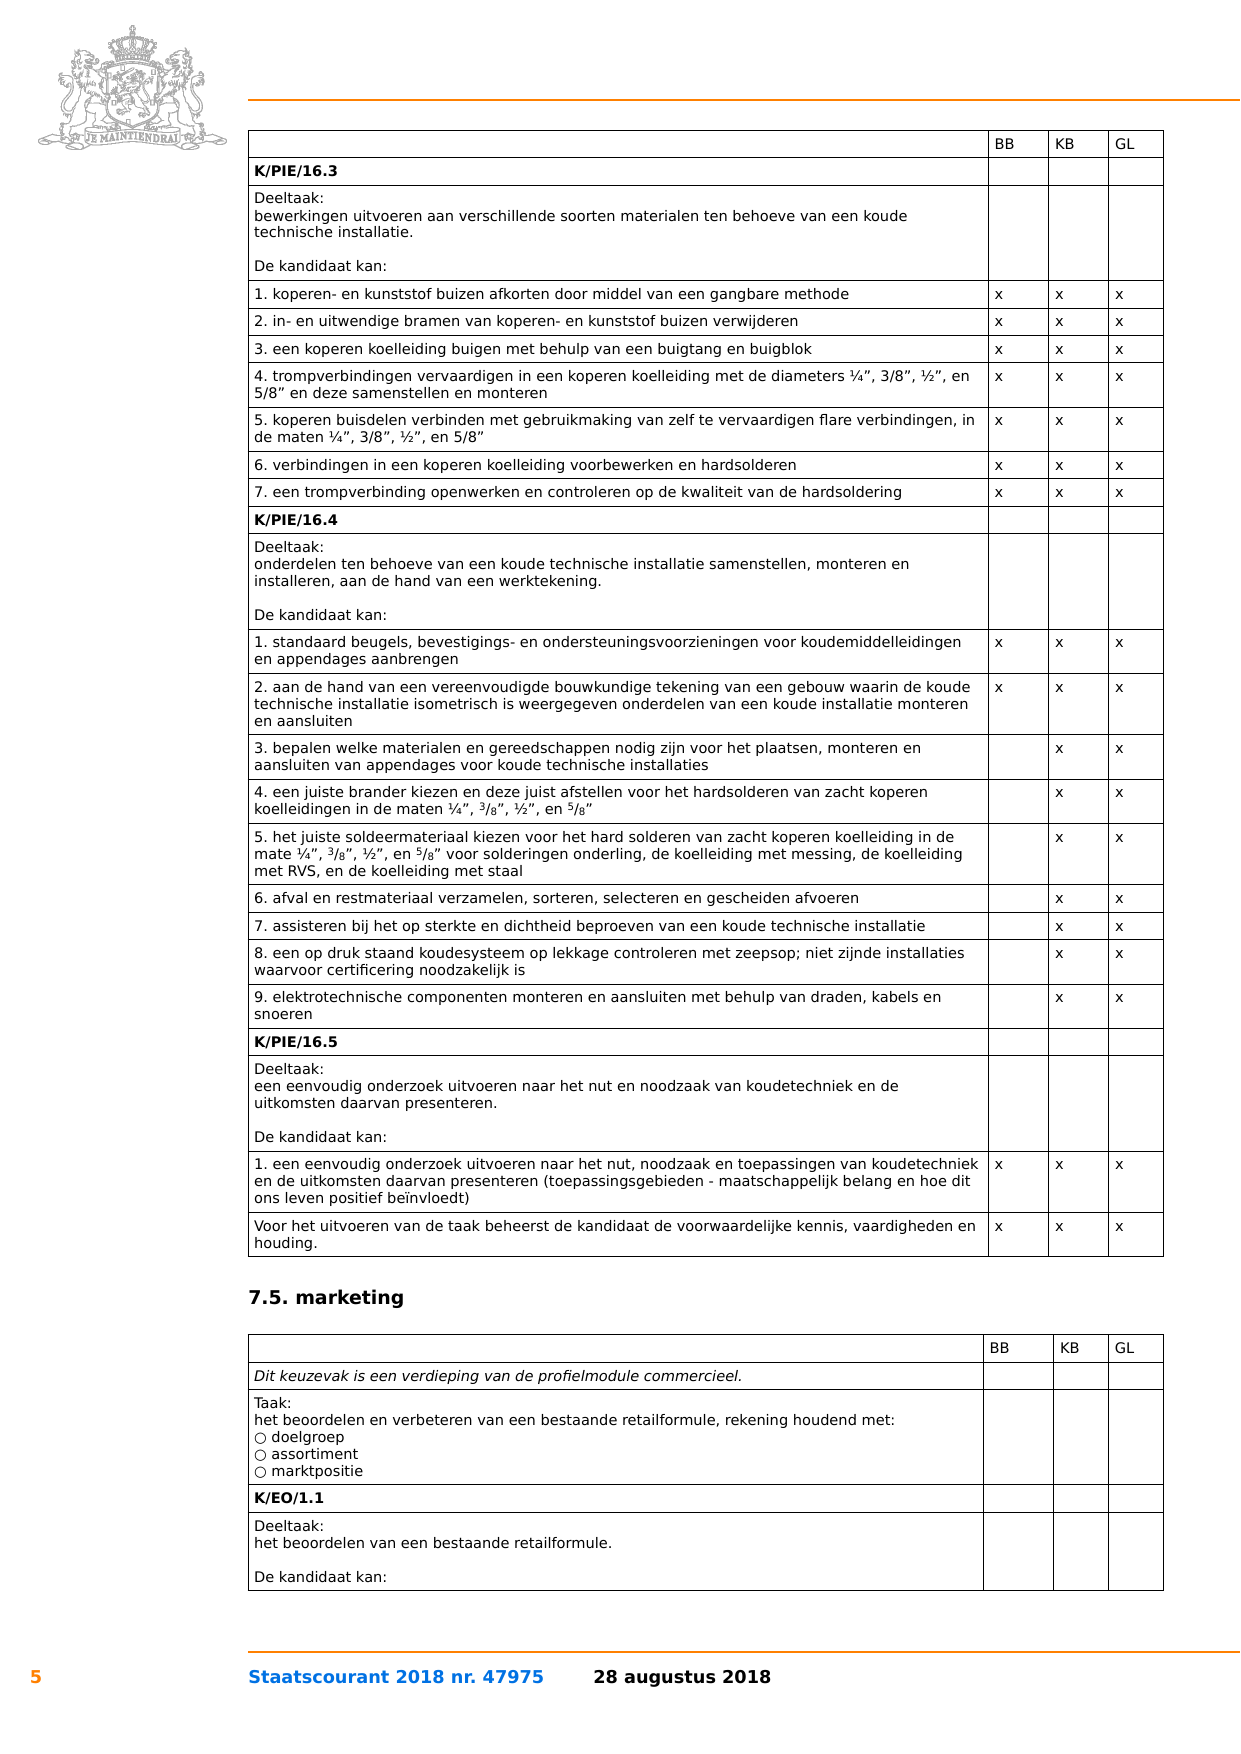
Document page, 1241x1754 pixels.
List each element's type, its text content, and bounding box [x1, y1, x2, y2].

table_cell [989, 913, 1048, 939]
table_header GL [1109, 1335, 1163, 1362]
table_cell x [1049, 780, 1108, 823]
table_cell Voor het uitvoeren van de taak beheerst de kandidaat de voorwaardelijke kennis, vaardigheden en houding. [249, 1213, 988, 1256]
table_cell x [1049, 940, 1108, 983]
table_cell x [989, 630, 1048, 673]
table_cell x [989, 1213, 1048, 1256]
table_cell Deeltaak: onderdelen ten behoeve van een koude technische installatie samenstellen, monteren en installeren, aan de hand van een werktekening. [249, 534, 988, 590]
table_cell 6. afval en restmateriaal verzamelen, sorteren, selecteren en gescheiden afvoeren [249, 885, 988, 912]
table_cell 4. een juiste brander kiezen en deze juist afstellen voor het hardsolderen van zacht koperen koelleidingen in de maten ¼”, 3/8”, ½”, en 5/8” [249, 780, 988, 823]
table_header KB [1049, 131, 1108, 157]
table_cell [1109, 186, 1163, 241]
table_cell 9. elektrotechnische componenten monteren en aansluiten met behulp van draden, kabels en snoeren [249, 985, 988, 1028]
table_cell De kandidaat kan: [249, 1129, 988, 1151]
table_cell K/PIE/16.4 [249, 507, 988, 533]
table_cell [1054, 1363, 1108, 1389]
table_header [249, 1335, 983, 1362]
table_cell [1049, 507, 1108, 533]
table_cell x [1049, 452, 1108, 478]
table_cell [249, 241, 988, 258]
table_cell x [989, 363, 1048, 407]
table_header GL [1109, 131, 1163, 157]
table_cell [984, 1485, 1053, 1512]
table_cell x [1049, 630, 1108, 673]
table_cell x [1109, 735, 1163, 778]
table_cell x [1109, 479, 1163, 506]
table_cell [1109, 534, 1163, 590]
table_cell 6. verbindingen in een koperen koelleiding voorbewerken en hardsolderen [249, 452, 988, 478]
table_cell Deeltaak: een eenvoudig onderzoek uitvoeren naar het nut en noodzaak van koudetechniek en de uitkomsten daarvan presenteren. [249, 1056, 988, 1112]
table_cell x [1049, 281, 1108, 307]
table_cell x [989, 309, 1048, 335]
table_cell [1109, 1390, 1163, 1484]
table_cell [1109, 1569, 1163, 1590]
table_cell [1054, 1551, 1108, 1568]
table_cell [1109, 258, 1163, 280]
table_cell [1049, 241, 1108, 258]
table_cell x [1049, 674, 1108, 734]
table_cell [1109, 507, 1163, 533]
table_cell x [1109, 824, 1163, 884]
table_cell [989, 1112, 1048, 1129]
table_cell [1109, 1056, 1163, 1112]
table_cell 1. een eenvoudig onderzoek uitvoeren naar het nut, noodzaak en toepassingen van koudetechniek en de uitkomsten daarvan presenteren (toepassingsgebieden - maatschappelijk belang en hoe dit ons leven positief beïnvloedt) [249, 1152, 988, 1212]
table_cell [984, 1551, 1053, 1568]
table_header BB [989, 131, 1048, 157]
table_cell [1109, 1485, 1163, 1512]
table_cell x [989, 408, 1048, 451]
table_cell x [1109, 913, 1163, 939]
table_cell K/PIE/16.3 [249, 158, 988, 185]
table_cell [989, 940, 1048, 983]
table_header BB [984, 1335, 1053, 1362]
table_cell x [1109, 630, 1163, 673]
table_cell [1109, 241, 1163, 258]
table_cell [989, 186, 1048, 241]
table_cell [989, 258, 1048, 280]
table_cell x [1049, 985, 1108, 1028]
table_cell [1109, 590, 1163, 607]
table_cell x [989, 479, 1048, 506]
table_cell x [989, 452, 1048, 478]
table_cell [989, 885, 1048, 912]
table_cell [1049, 258, 1108, 280]
table_cell Dit keuzevak is een verdieping van de profielmodule commercieel. [249, 1363, 983, 1389]
table_cell 3. een koperen koelleiding buigen met behulp van een buigtang en buigblok [249, 336, 988, 362]
table_cell x [1109, 1213, 1163, 1256]
table_cell [1054, 1513, 1108, 1551]
table_cell [1049, 1029, 1108, 1055]
table_cell [1049, 1056, 1108, 1112]
table_cell [989, 534, 1048, 590]
table_cell [1109, 1551, 1163, 1568]
table_cell 7. een trompverbinding openwerken en controleren op de kwaliteit van de hardsoldering [249, 479, 988, 506]
table_cell [1109, 1029, 1163, 1055]
table_cell x [1109, 940, 1163, 983]
table_cell 8. een op druk staand koudesysteem op lekkage controleren met zeepsop; niet zijnde installaties waarvoor certificering noodzakelijk is [249, 940, 988, 983]
table_cell [989, 1129, 1048, 1151]
table_cell x [1049, 735, 1108, 778]
table_cell x [1049, 824, 1108, 884]
table_cell x [1109, 1152, 1163, 1212]
table_cell x [1049, 479, 1108, 506]
table_cell x [1049, 885, 1108, 912]
table_cell De kandidaat kan: [249, 607, 988, 628]
table_cell [249, 1551, 983, 1568]
table_cell 1. koperen- en kunststof buizen afkorten door middel van een gangbare methode [249, 281, 988, 307]
table_cell [984, 1390, 1053, 1484]
table_cell [989, 1029, 1048, 1055]
table_header KB [1054, 1335, 1108, 1362]
table_cell x [989, 674, 1048, 734]
table_cell [1054, 1485, 1108, 1512]
table_cell [984, 1569, 1053, 1590]
table_cell [1109, 1112, 1163, 1129]
table_cell [1049, 186, 1108, 241]
table_cell [989, 780, 1048, 823]
table_cell x [1049, 1152, 1108, 1212]
table_cell x [1109, 408, 1163, 451]
table_cell x [1049, 1213, 1108, 1256]
table_cell [984, 1363, 1053, 1389]
table_cell [1054, 1569, 1108, 1590]
table_cell x [1109, 885, 1163, 912]
table_cell Deeltaak: het beoordelen van een bestaande retailformule. [249, 1513, 983, 1551]
table_cell K/PIE/16.5 [249, 1029, 988, 1055]
table_cell [1049, 534, 1108, 590]
table_cell [1049, 607, 1108, 628]
table_cell x [1049, 336, 1108, 362]
table_cell x [1109, 281, 1163, 307]
table_cell x [1109, 985, 1163, 1028]
table_cell x [989, 281, 1048, 307]
table_cell [989, 590, 1048, 607]
table_cell [989, 824, 1048, 884]
table_cell 5. koperen buisdelen verbinden met gebruikmaking van zelf te vervaardigen flare verbindingen, in de maten ¼”, 3/8”, ½”, en 5/8” [249, 408, 988, 451]
table_cell [1049, 158, 1108, 185]
table_cell x [1109, 336, 1163, 362]
table_cell [989, 735, 1048, 778]
table_cell [1049, 1112, 1108, 1129]
table_cell [989, 607, 1048, 628]
table_cell [1109, 1129, 1163, 1151]
table_cell x [1109, 363, 1163, 407]
table_cell De kandidaat kan: [249, 1569, 983, 1590]
table_cell x [1109, 780, 1163, 823]
table_header [249, 131, 988, 157]
table_cell x [1109, 452, 1163, 478]
table_cell [249, 590, 988, 607]
table_cell [1109, 607, 1163, 628]
table_cell 1. standaard beugels, bevestigings- en ondersteuningsvoorzieningen voor koudemiddelleidingen en appendages aanbrengen [249, 630, 988, 673]
table_cell [1109, 158, 1163, 185]
table_cell [989, 241, 1048, 258]
table_cell [1054, 1390, 1108, 1484]
table_cell [1049, 590, 1108, 607]
table_cell x [1109, 674, 1163, 734]
table_cell Taak: het beoordelen en verbeteren van een bestaande retailformule, rekening houdend met: ○ doelgroep ○ assortiment ○ marktpositie [249, 1390, 983, 1484]
table_cell [989, 507, 1048, 533]
picture [38, 25, 227, 150]
table_cell x [1049, 913, 1108, 939]
table_cell x [1049, 363, 1108, 407]
subtitle 7.5. marketing [248, 1287, 1163, 1309]
table_cell 7. assisteren bij het op sterkte en dichtheid beproeven van een koude technische installatie [249, 913, 988, 939]
table_cell 5. het juiste soldeermateriaal kiezen voor het hard solderen van zacht koperen koelleiding in de mate ¼”, 3/8”, ½”, en 5/8” voor solderingen onderling, de koelleiding met messing, de koelleiding met RVS, en de koelleiding met staal [249, 824, 988, 884]
table_cell 3. bepalen welke materialen en gereedschappen nodig zijn voor het plaatsen, monteren en aansluiten van appendages voor koude technische installaties [249, 735, 988, 778]
table_cell [249, 1112, 988, 1129]
table_cell 2. aan de hand van een vereenvoudigde bouwkundige tekening van een gebouw waarin de koude technische installatie isometrisch is weergegeven onderdelen van een koude installatie monteren en aansluiten [249, 674, 988, 734]
table_cell 4. trompverbindingen vervaardigen in een koperen koelleiding met de diameters ¼”, 3/8”, ½”, en 5/8” en deze samenstellen en monteren [249, 363, 988, 407]
table_cell [989, 985, 1048, 1028]
table_cell x [1049, 408, 1108, 451]
table_cell K/EO/1.1 [249, 1485, 983, 1512]
table_cell x [1109, 309, 1163, 335]
table_cell [1049, 1129, 1108, 1151]
table_cell Deeltaak: bewerkingen uitvoeren aan verschillende soorten materialen ten behoeve van een koude technische installatie. [249, 186, 988, 241]
table_cell x [989, 1152, 1048, 1212]
table_cell [989, 1056, 1048, 1112]
table_cell [1109, 1363, 1163, 1389]
table_cell 2. in- en uitwendige bramen van koperen- en kunststof buizen verwijderen [249, 309, 988, 335]
table_cell [989, 158, 1048, 185]
table_cell De kandidaat kan: [249, 258, 988, 280]
table_cell x [1049, 309, 1108, 335]
table_cell [984, 1513, 1053, 1551]
table_cell [1109, 1513, 1163, 1551]
table_cell x [989, 336, 1048, 362]
